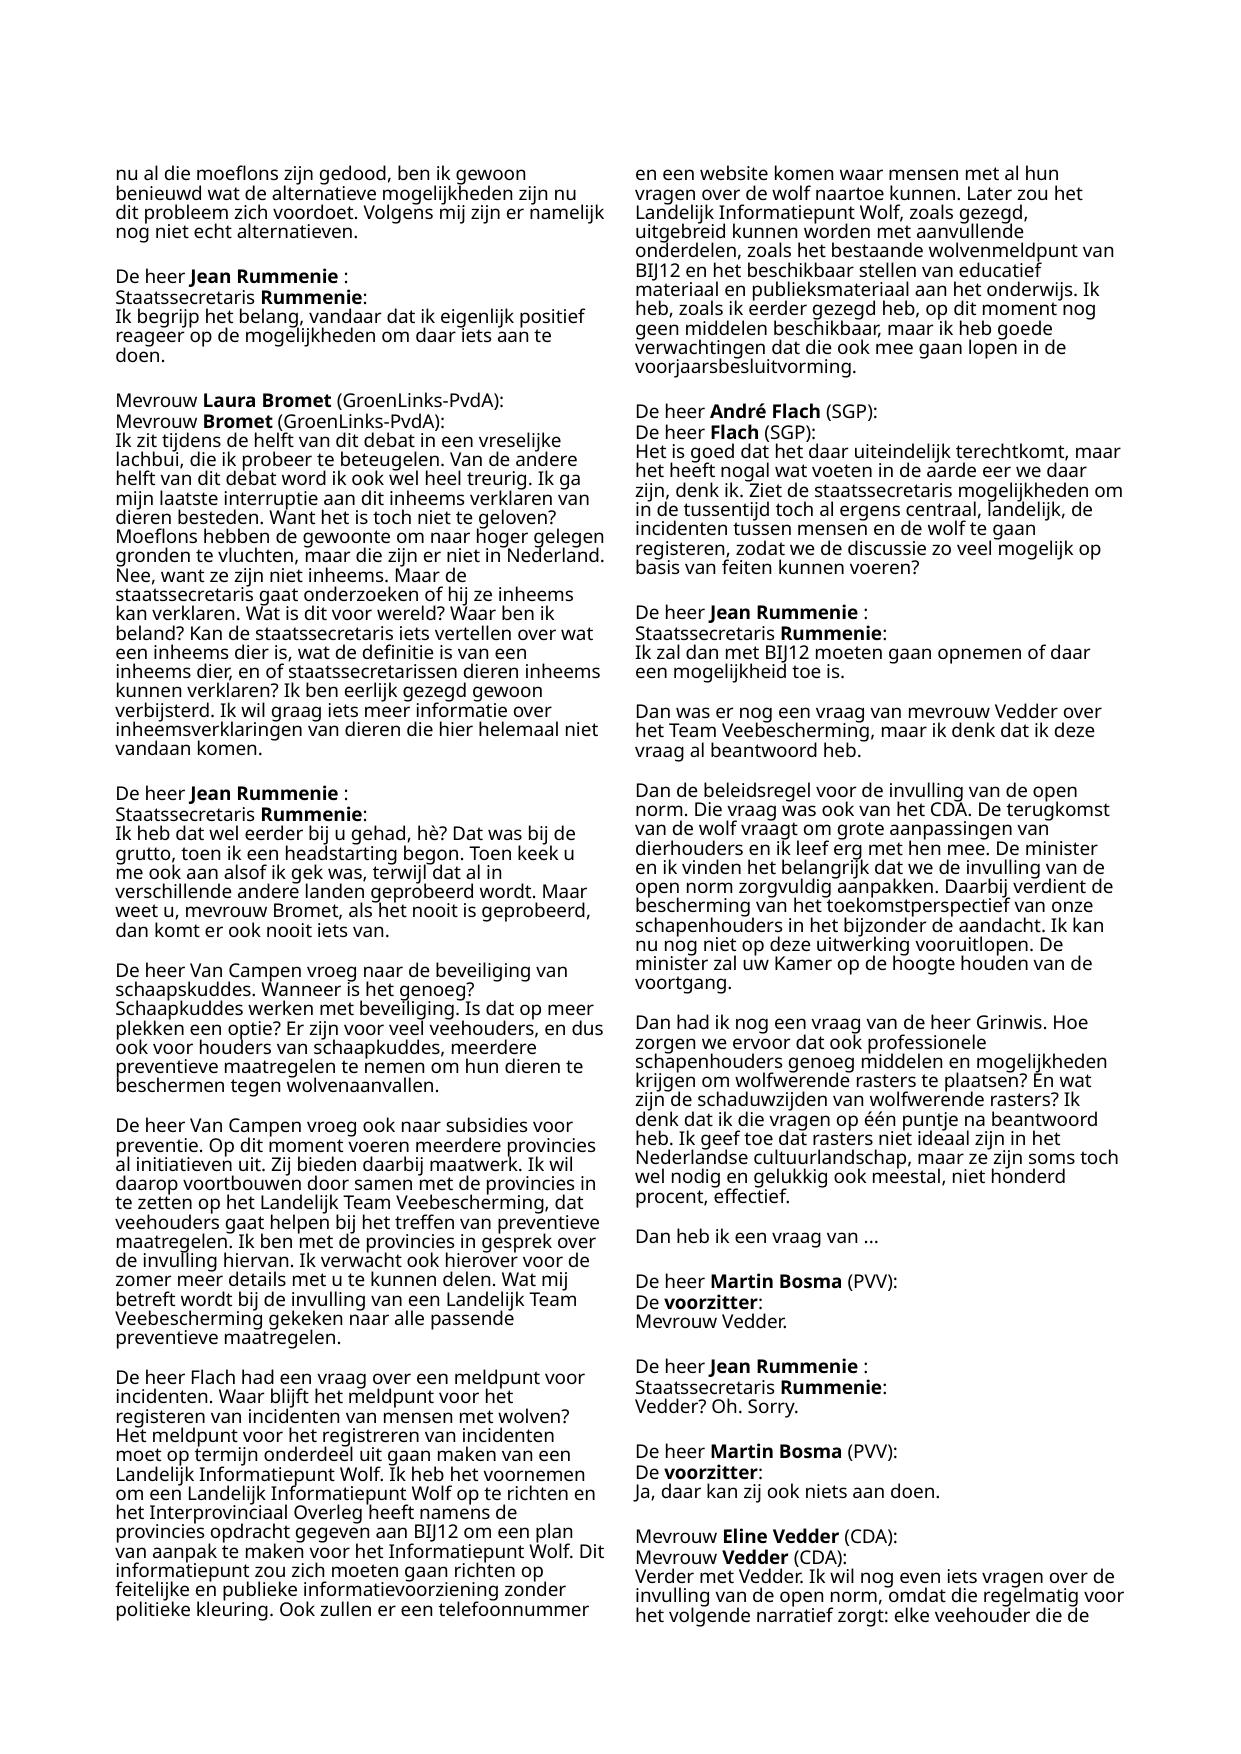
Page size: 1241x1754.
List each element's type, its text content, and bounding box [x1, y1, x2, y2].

text Vedder? Oh. Sorry. [635, 1398, 1125, 1417]
text De heer Flach (SGP): [635, 424, 1125, 443]
text De heer Martin Bosma (PVV): [635, 1268, 1125, 1294]
text Ja, daar kan zij ook niets aan doen. [635, 1483, 1125, 1502]
text De heer Van Campen vroeg naar de beveiliging van schaapskuddes. Wanneer is het genoeg? Schaapkuddes werken met beveiliging. Is dat op meer plekken een optie? Er zijn voor veel veehouders, en dus ook voor houders van schaapkuddes, meerdere preventieve maatregelen te nemen om hun dieren te beschermen tegen wolvenaanvallen. [115, 962, 605, 1097]
text en een website komen waar mensen met al hun vragen over de wolf naartoe kunnen. Later zou het Landelijk Informatiepunt Wolf, zoals gezegd, uitgebreid kunnen worden met aanvullende onderdelen, zoals het bestaande wolvenmeldpunt van BIJ12 en het beschikbaar stellen van educatief materiaal en publieksmateriaal aan het onderwijs. Ik heb, zoals ik eerder gezegd heb, op dit moment nog geen middelen beschikbaar, maar ik heb goede verwachtingen dat die ook mee gaan lopen in de voorjaarsbesluitvorming. [635, 165, 1125, 377]
text Mevrouw Laura Bromet (GroenLinks-PvdA): [115, 387, 605, 413]
text De heer Jean Rummenie : [635, 599, 1125, 624]
text Mevrouw Vedder (CDA): [635, 1549, 1125, 1568]
text De heer Flach had een vraag over een meldpunt voor incidenten. Waar blijft het meldpunt voor het registeren van incidenten van mensen met wolven? Het meldpunt voor het registreren van incidenten moet op termijn onderdeel uit gaan maken van een Landelijk Informatiepunt Wolf. Ik heb het voornemen om een Landelijk Informatiepunt Wolf op te richten en het Interprovinciaal Overleg heeft namens de provincies opdracht gegeven aan BIJ12 om een plan van aanpak te maken voor het Informatiepunt Wolf. Dit informatiepunt zou zich moeten gaan richten op feitelijke en publieke informatievoorziening zonder politieke kleuring. Ook zullen er een telefoonnummer [115, 1369, 605, 1620]
text Mevrouw Bromet (GroenLinks-PvdA): [115, 413, 605, 432]
text Dan was er nog een vraag van mevrouw Vedder over het Team Veebescherming, maar ik denk dat ik deze vraag al beantwoord heb. [635, 703, 1125, 761]
text De voorzitter: [635, 1464, 1125, 1483]
text Ik heb dat wel eerder bij u gehad, hè? Dat was bij de grutto, toen ik een headstarting begon. Toen keek u me ook aan alsof ik gek was, terwijl dat al in verschillende andere landen geprobeerd wordt. Maar weet u, mevrouw Bromet, als het nooit is geprobeerd, dan komt er ook nooit iets van. [115, 825, 605, 941]
text Het is goed dat het daar uiteindelijk terechtkomt, maar het heeft nogal wat voeten in de aarde eer we daar zijn, denk ik. Ziet de staatssecretaris mogelijkheden om in de tussentijd toch al ergens centraal, landelijk, de incidenten tussen mensen en de wolf te gaan registeren, zodat we de discussie zo veel mogelijk op basis van feiten kunnen voeren? [635, 443, 1125, 578]
text Ik zal dan met BIJ12 moeten gaan opnemen of daar een mogelijkheid toe is. [635, 644, 1125, 682]
text Verder met Vedder. Ik wil nog even iets vragen over de invulling van de open norm, omdat die regelmatig voor het volgende narratief zorgt: elke veehouder die de [635, 1568, 1125, 1626]
text De heer Jean Rummenie : [115, 263, 605, 289]
text Ik zit tijdens de helft van dit debat in een vreselijke lachbui, die ik probeer te beteugelen. Van de andere helft van dit debat word ik ook wel heel treurig. Ik ga mijn laatste interruptie aan dit inheems verklaren van dieren besteden. Want het is toch niet te geloven? Moeflons hebben de gewoonte om naar hoger gelegen gronden te vluchten, maar die zijn er niet in Nederland. Nee, want ze zijn niet inheems. Maar de staatssecretaris gaat onderzoeken of hij ze inheems kan verklaren. Wat is dit voor wereld? Waar ben ik beland? Kan de staatssecretaris iets vertellen over wat een inheems dier is, wat de definitie is van een inheems dier, en of staatssecretarissen dieren inheems kunnen verklaren? Ik ben eerlijk gezegd gewoon verbijsterd. Ik wil graag iets meer informatie over inheemsverklaringen van dieren die hier helemaal niet vandaan komen. [115, 432, 605, 759]
text De heer Jean Rummenie : [635, 1353, 1125, 1379]
text Mevrouw Vedder. [635, 1313, 1125, 1332]
text De voorzitter: [635, 1294, 1125, 1313]
text Mevrouw Eline Vedder (CDA): [635, 1523, 1125, 1549]
text De heer Van Campen vroeg ook naar subsidies voor preventie. Op dit moment voeren meerdere provincies al initiatieven uit. Zij bieden daarbij maatwerk. Ik wil daarop voortbouwen door samen met de provincies in te zetten op het Landelijk Team Veebescherming, dat veehouders gaat helpen bij het treffen van preventieve maatregelen. Ik ben met de provincies in gesprek over de invulling hiervan. Ik verwacht ook hierover voor de zomer meer details met u te kunnen delen. Wat mij betreft wordt bij de invulling van een Landelijk Team Veebescherming gekeken naar alle passende preventieve maatregelen. [115, 1117, 605, 1348]
text Staatssecretaris Rummenie: [115, 289, 605, 308]
text De heer Jean Rummenie : [115, 780, 605, 806]
text De heer Martin Bosma (PVV): [635, 1438, 1125, 1464]
text Dan heb ik een vraag van ... [635, 1228, 1125, 1247]
text Staatssecretaris Rummenie: [635, 624, 1125, 644]
text Dan de beleidsregel voor de invulling van de open norm. Die vraag was ook van het CDA. De terugkomst van de wolf vraagt om grote aanpassingen van dierhouders en ik leef erg met hen mee. De minister en ik vinden het belangrijk dat we de invulling van de open norm zorgvuldig aanpakken. Daarbij verdient de bescherming van het toekomstperspectief van onze schapenhouders in het bijzonder de aandacht. Ik kan nu nog niet op deze uitwerking vooruitlopen. De minister zal uw Kamer op de hoogte houden van de voortgang. [635, 782, 1125, 994]
text Dan had ik nog een vraag van de heer Grinwis. Hoe zorgen we ervoor dat ook professionele schapenhouders genoeg middelen en mogelijkheden krijgen om wolfwerende rasters te plaatsen? En wat zijn de schaduwzijden van wolfwerende rasters? Ik denk dat ik die vragen op één puntje na beantwoord heb. Ik geef toe dat rasters niet ideaal zijn in het Nederlandse cultuurlandschap, maar ze zijn soms toch wel nodig en gelukkig ook meestal, niet honderd procent, effectief. [635, 1014, 1125, 1207]
text Ik begrijp het belang, vandaar dat ik eigenlijk positief reageer op de mogelijkheden om daar iets aan te doen. [115, 308, 605, 366]
text nu al die moeflons zijn gedood, ben ik gewoon benieuwd wat de alternatieve mogelijkheden zijn nu dit probleem zich voordoet. Volgens mij zijn er namelijk nog niet echt alternatieven. [115, 165, 605, 242]
text Staatssecretaris Rummenie: [635, 1379, 1125, 1398]
text De heer André Flach (SGP): [635, 398, 1125, 424]
text Staatssecretaris Rummenie: [115, 806, 605, 825]
